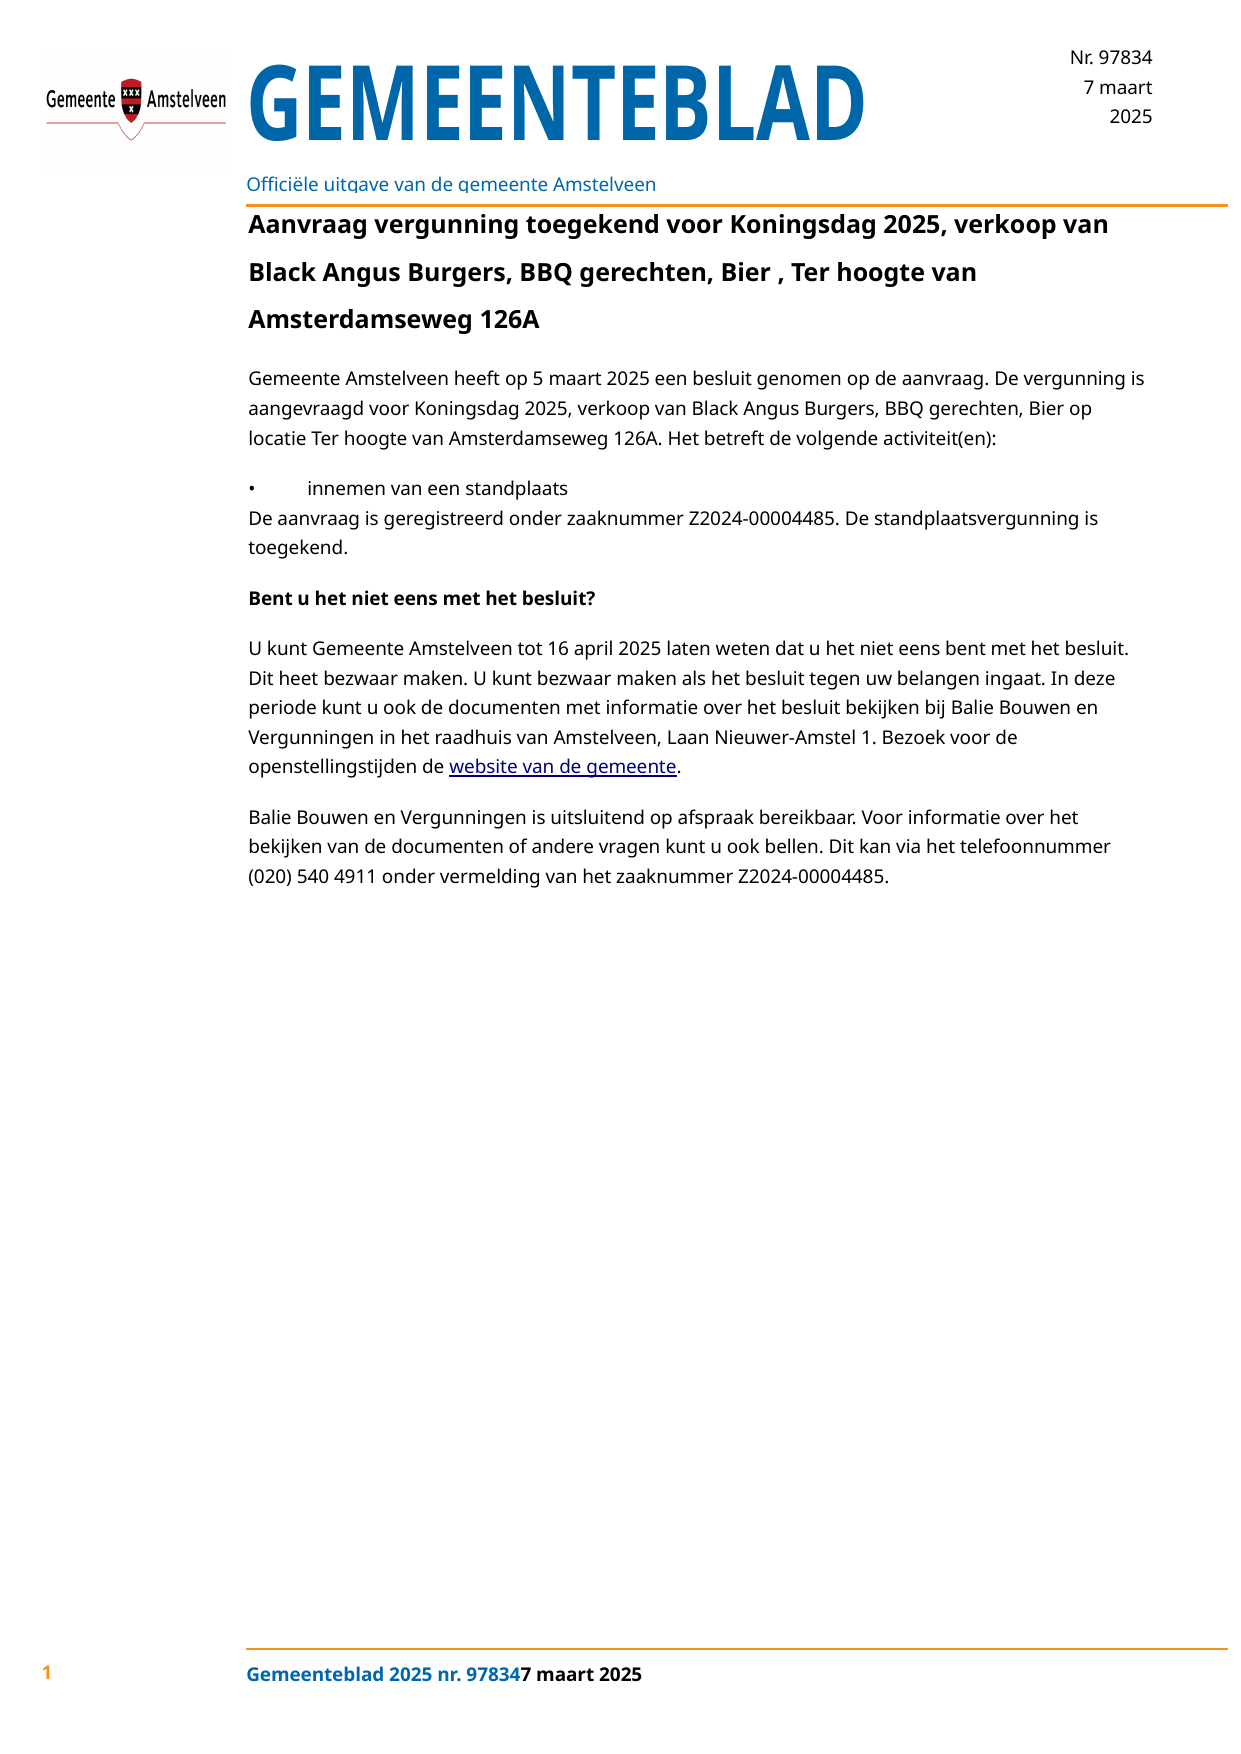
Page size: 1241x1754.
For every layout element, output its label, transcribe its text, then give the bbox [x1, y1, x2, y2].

text Gemeente Amstelveen heeft op 5 maart 2025 een besluit genomen op de aanvraag. De vergunning is aangevraagd voor Koningsdag 2025, verkoop van Black Angus Burgers, BBQ gerechten, Bier op locatie Ter hoogte van Amsterdamseweg 126A. Het betreft de volgende activiteit(en): [248, 366, 1152, 450]
picture [41, 47, 231, 172]
text U kunt Gemeente Amstelveen tot 16 april 2025 laten weten dat u het niet eens bent met het besluit. Dit heet bezwaar maken. U kunt bezwaar maken als het besluit tegen uw belangen ingaat. In deze periode kunt u ook de documenten met informatie over het besluit bekijken bij Balie Bouwen en Vergunningen in het raadhuis van Amstelveen, Laan Nieuwer-Amstel 1. Bezoek voor de openstellingstijden de website van de gemeente. [248, 635, 1152, 779]
list innemen van een standplaats [248, 475, 1152, 501]
text Bent u het niet eens met het besluit? [248, 585, 1152, 610]
text De aanvraag is geregistreerd onder zaaknummer Z2024-00004485. De standplaatsvergunning is toegekend. [248, 505, 1152, 560]
text Aanvraag vergunning toegekend voor Koningsdag 2025, verkoop van Black Angus Burgers, BBQ gerechten, Bier , Ter hoogte van Amsterdamseweg 126A [248, 207, 1152, 336]
text Balie Bouwen en Vergunningen is uitsluitend op afspraak bereikbaar. Voor informatie over het bekijken van de documenten of andere vragen kunt u ook bellen. Dit kan via het telefoonnummer (020) 540 4911 onder vermelding van het zaaknummer Z2024-00004485. [248, 804, 1152, 889]
